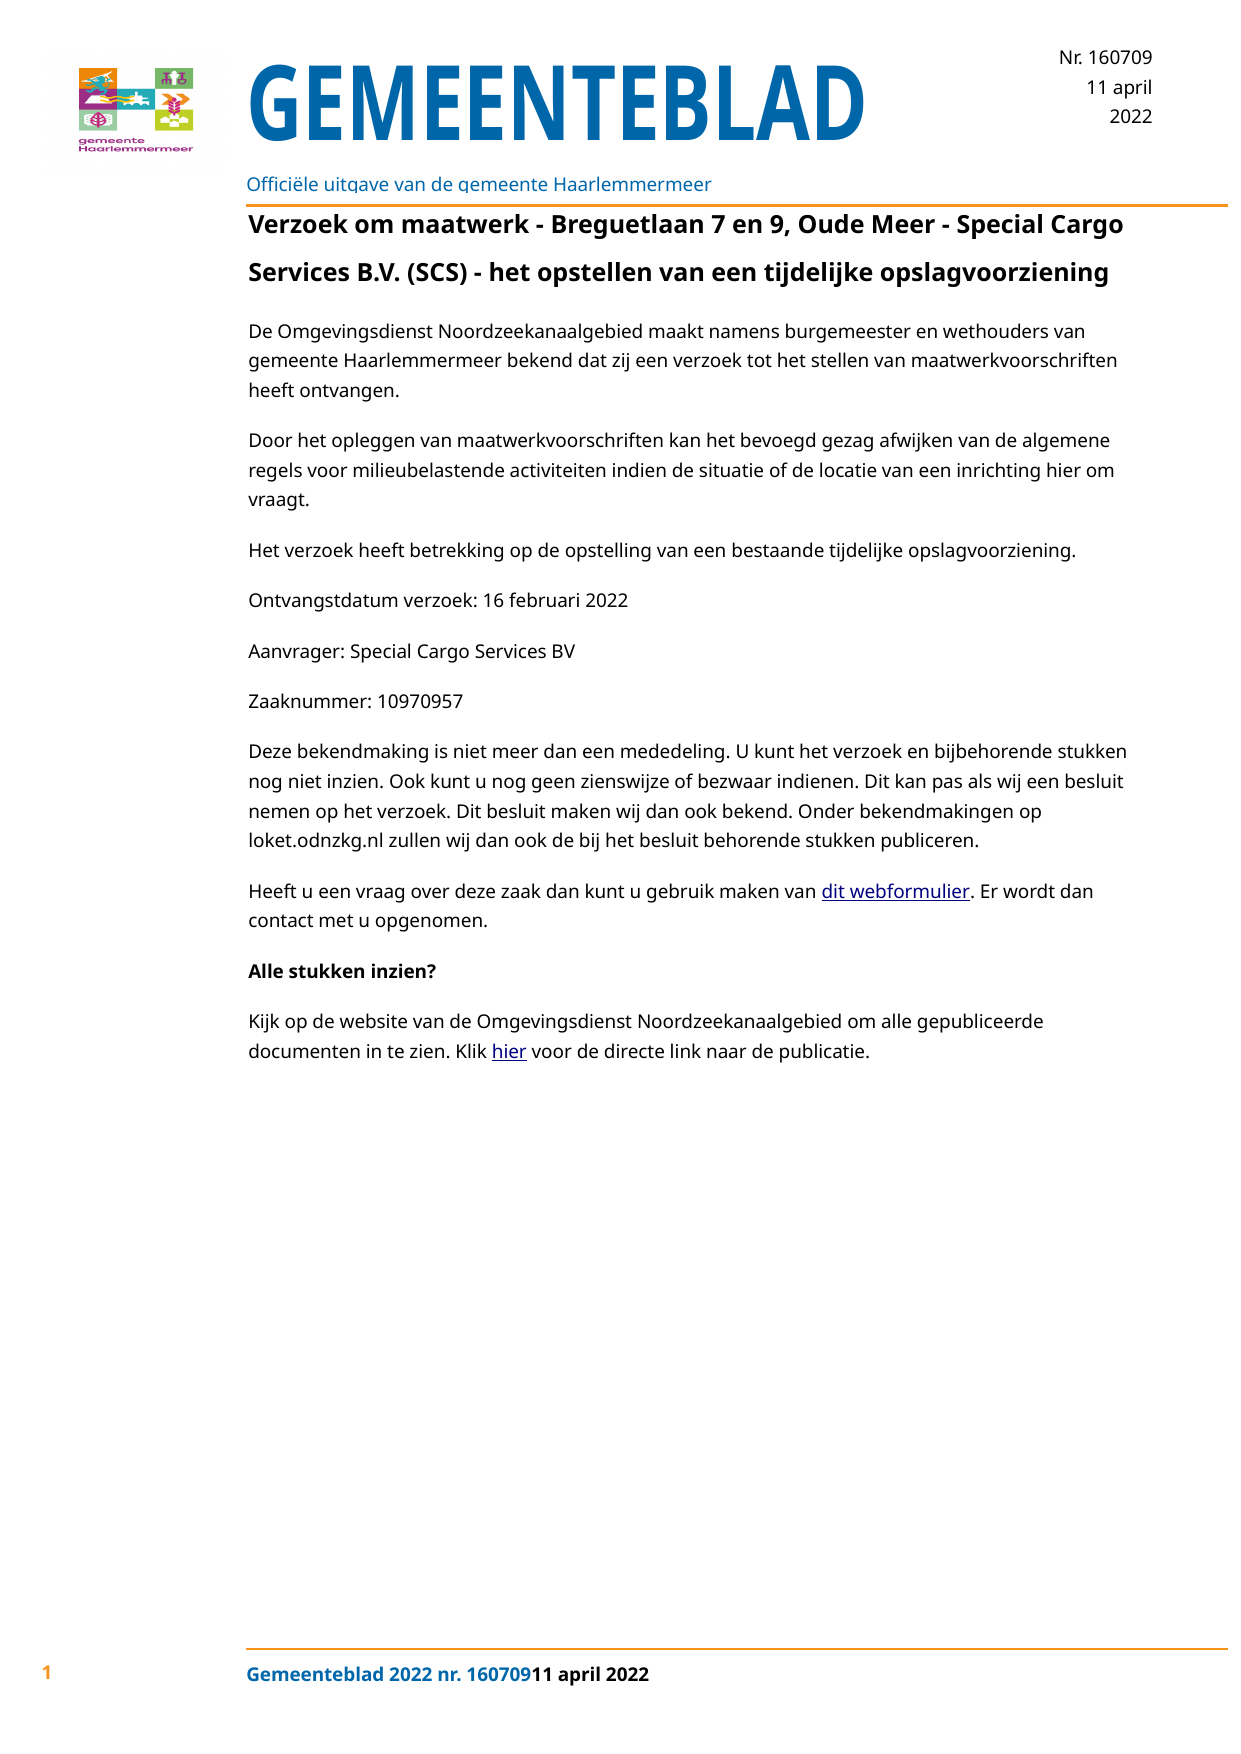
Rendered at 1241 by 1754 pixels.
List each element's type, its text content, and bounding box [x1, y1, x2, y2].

text Deze bekendmaking is niet meer dan een mededeling. U kunt het verzoek en bijbehorende stukken nog niet inzien. Ook kunt u nog geen zienswijze of bezwaar indienen. Dit kan pas als wij een besluit nemen op het verzoek. Dit besluit maken wij dan ook bekend. Onder bekendmakingen op loket.odnzkg.nl zullen wij dan ook de bij het besluit behorende stukken publiceren. [248, 739, 1152, 853]
text Zaaknummer: 10970957 [248, 688, 1152, 714]
text Verzoek om maatwerk - Breguetlaan 7 en 9, Oude Meer - Special Cargo Services B.V. (SCS) - het opstellen van een tijdelijke opslagvoorziening [248, 207, 1152, 288]
text De Omgevingsdienst Noordzeekanaalgebied maakt namens burgemeester en wethouders van gemeente Haarlemmermeer bekend dat zij een verzoek tot het stellen van maatwerkvoorschriften heeft ontvangen. [248, 318, 1152, 403]
text Heeft u een vraag over deze zaak dan kunt u gebruik maken van dit webformulier. Er wordt dan contact met u opgenomen. [248, 878, 1152, 933]
text Door het opleggen van maatwerkvoorschriften kan het bevoegd gezag afwijken van de algemene regels voor milieubelastende activiteiten indien de situatie of de locatie van een inrichting hier om vraagt. [248, 427, 1152, 512]
text Kijk op de website van de Omgevingsdienst Noordzeekanaalgebied om alle gepubliceerde documenten in te zien. Klik hier voor de directe link naar de publicatie. [248, 1008, 1152, 1064]
text Aanvrager: Special Cargo Services BV [248, 638, 1152, 664]
text Ontvangstdatum verzoek: 16 februari 2022 [248, 587, 1152, 613]
picture [41, 47, 231, 172]
text Het verzoek heeft betrekking op de opstelling van een bestaande tijdelijke opslagvoorziening. [248, 537, 1152, 563]
text Alle stukken inzien? [248, 958, 1152, 984]
